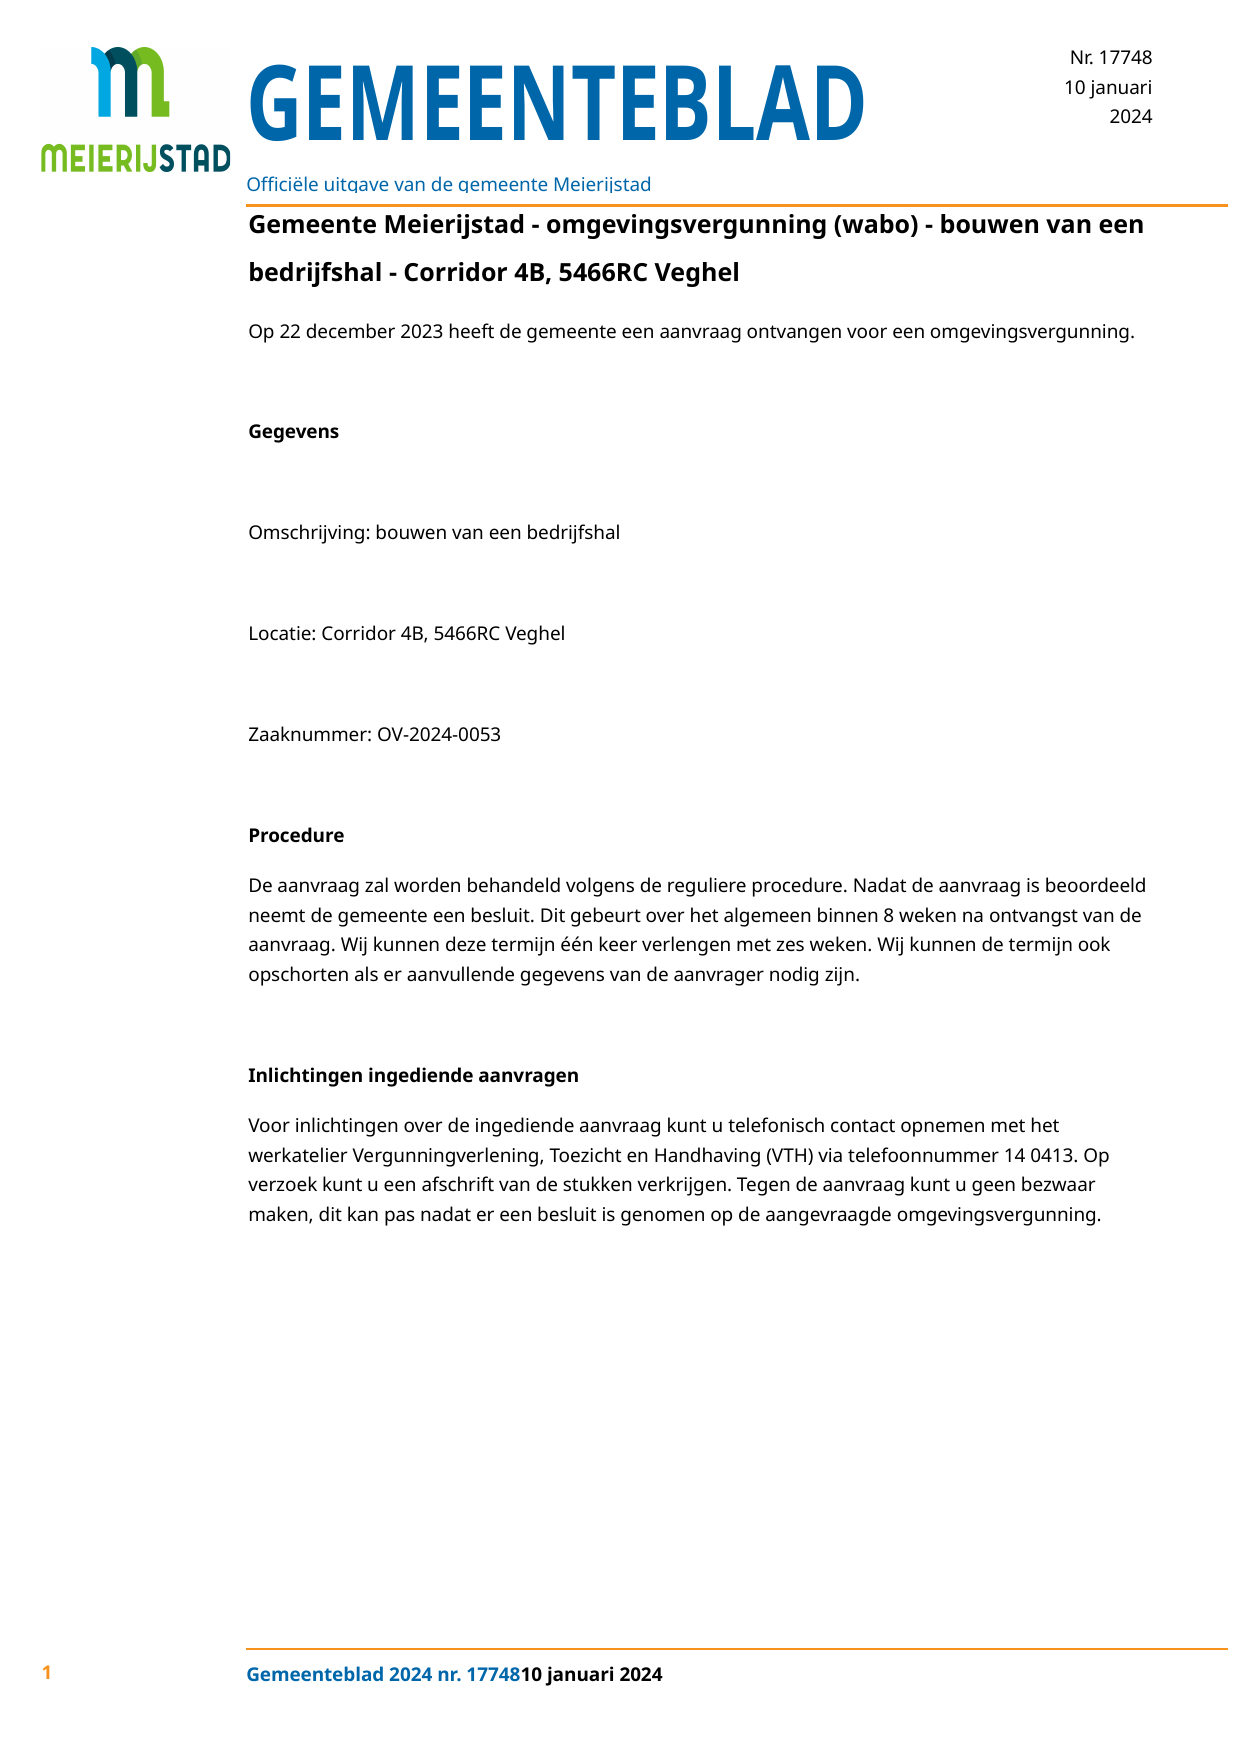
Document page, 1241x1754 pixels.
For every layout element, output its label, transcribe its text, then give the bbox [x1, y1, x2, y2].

text Voor inlichtingen over de ingediende aanvraag kunt u telefonisch contact opnemen met het werkatelier Vergunningverlening, Toezicht en Handhaving (VTH) via telefoonnummer 14 0413. Op verzoek kunt u een afschrift van de stukken verkrijgen. Tegen de aanvraag kunt u geen bezwaar maken, dit kan pas nadat er een besluit is genomen op de aangevraagde omgevingsvergunning. [248, 1112, 1152, 1227]
text Zaaknummer: OV-2024-0053 [248, 721, 1152, 747]
text Omschrijving: bouwen van een bedrijfshal [248, 519, 1152, 545]
text De aanvraag zal worden behandeld volgens de reguliere procedure. Nadat de aanvraag is beoordeeld neemt de gemeente een besluit. Dit gebeurt over het algemeen binnen 8 weken na ontvangst van de aanvraag. Wij kunnen deze termijn één keer verlengen met zes weken. Wij kunnen de termijn ook opschorten als er aanvullende gegevens van de aanvrager nodig zijn. [248, 872, 1152, 987]
text Inlichtingen ingediende aanvragen [248, 1062, 1152, 1088]
text Procedure [248, 822, 1152, 848]
text Op 22 december 2023 heeft de gemeente een aanvraag ontvangen voor een omgevingsvergunning. [248, 318, 1152, 344]
text Gemeente Meierijstad - omgevingsvergunning (wabo) - bouwen van een bedrijfshal - Corridor 4B, 5466RC Veghel [248, 207, 1152, 288]
picture [41, 47, 231, 172]
text Locatie: Corridor 4B, 5466RC Veghel [248, 620, 1152, 646]
text Gegevens [248, 419, 1152, 444]
